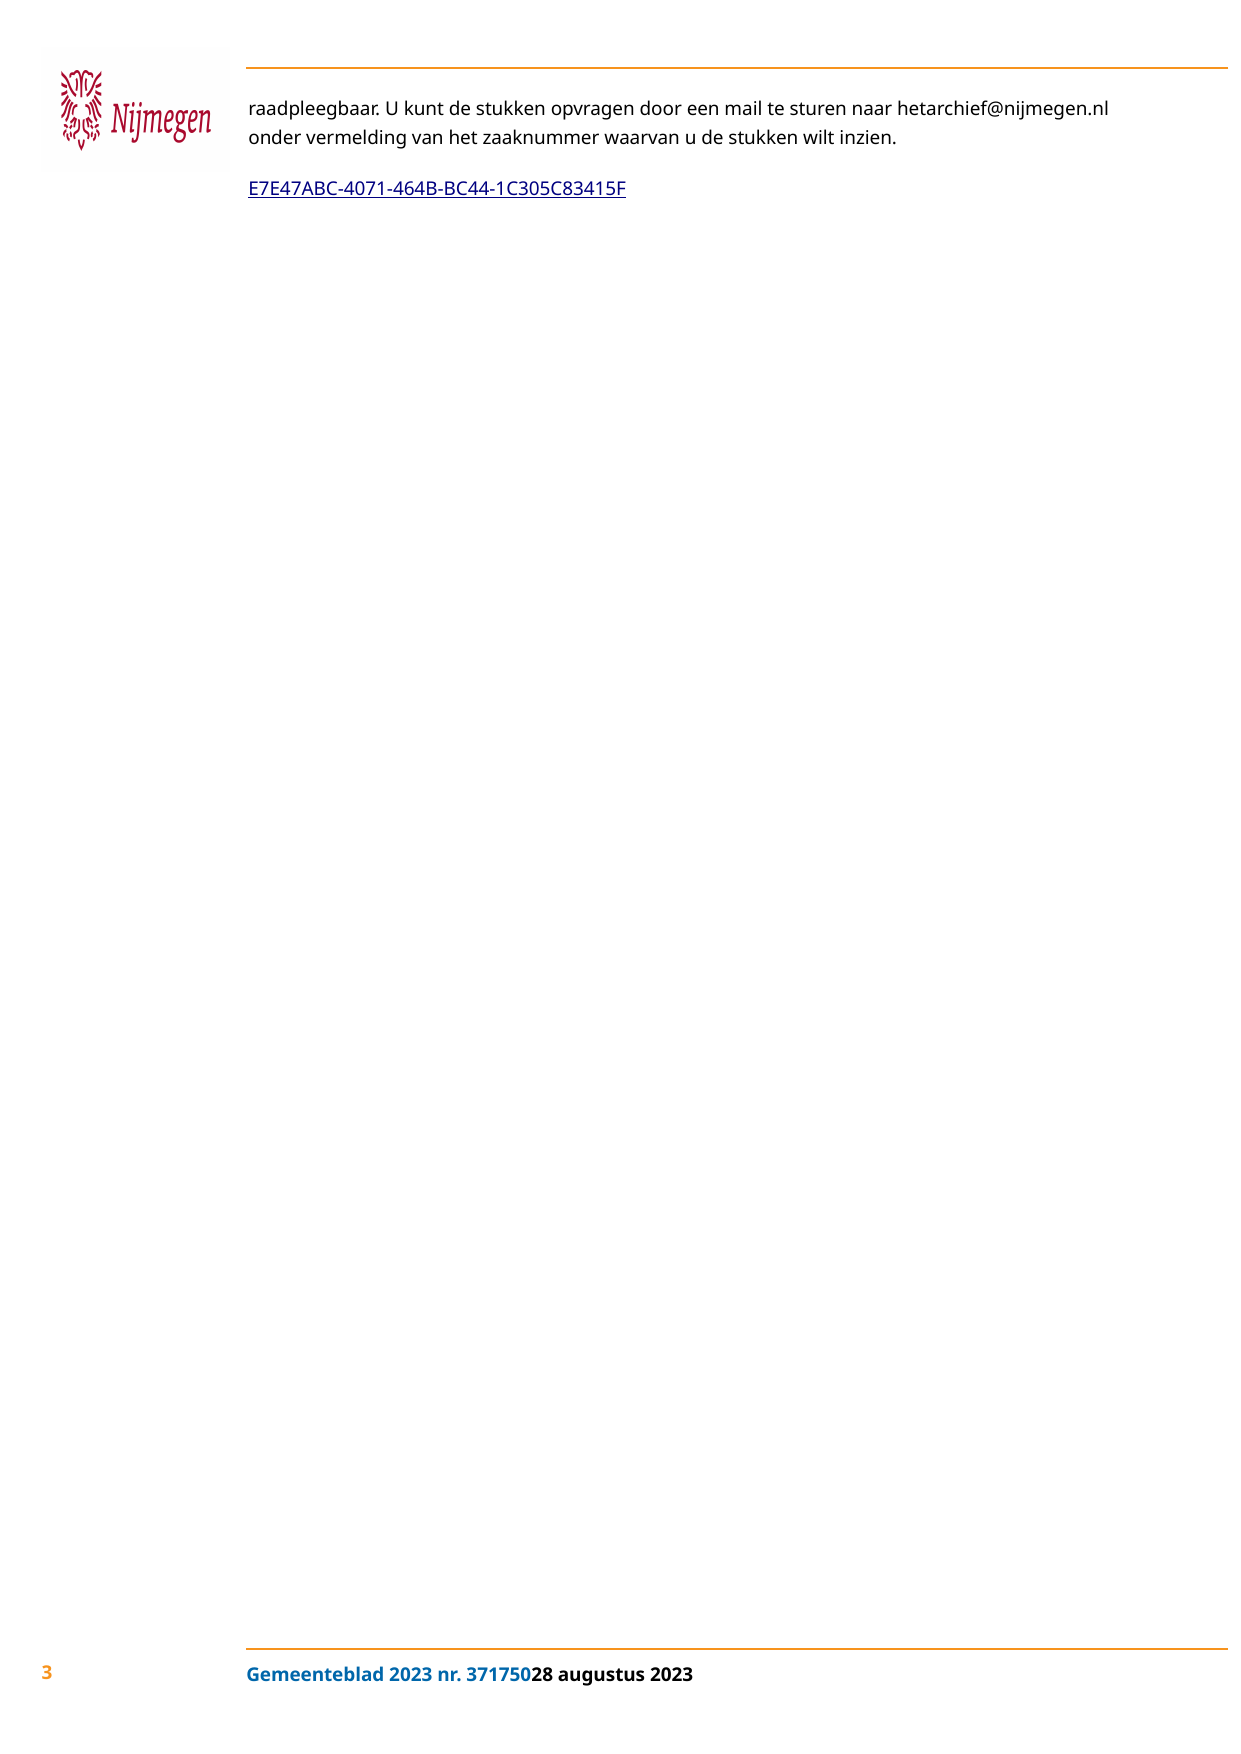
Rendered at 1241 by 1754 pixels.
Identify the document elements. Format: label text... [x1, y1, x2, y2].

picture [41, 47, 231, 172]
text E7E47ABC-4071-464B-BC44-1C305C83415F [248, 175, 1152, 201]
text raadpleegbaar. U kunt de stukken opvragen door een mail te sturen naar hetarchief@nijmegen.nl onder vermelding van het zaaknummer waarvan u de stukken wilt inzien. [248, 95, 1152, 150]
